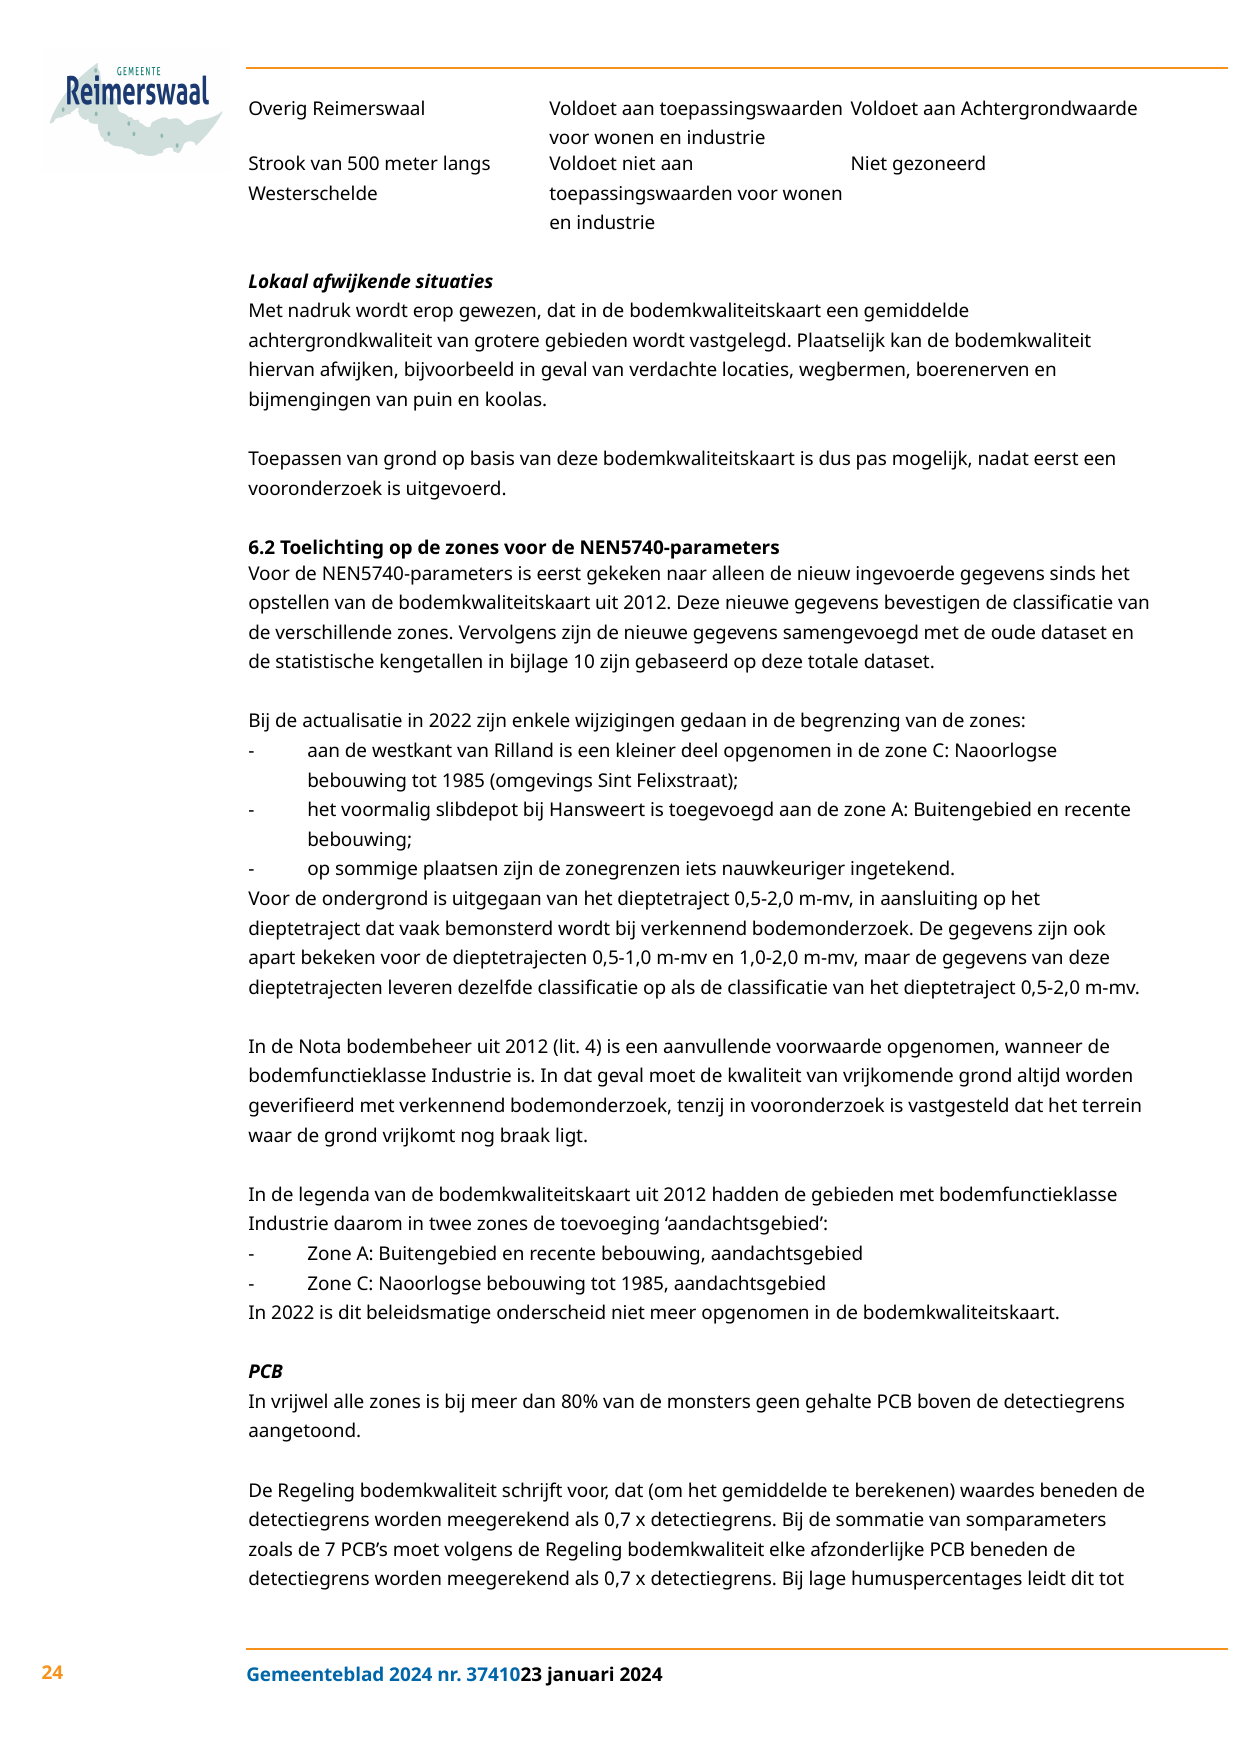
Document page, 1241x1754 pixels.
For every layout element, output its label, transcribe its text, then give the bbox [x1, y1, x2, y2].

text PCB [248, 1358, 1152, 1384]
table_cell Strook van 500 meter langs Westerschelde [248, 150, 549, 235]
text Voor de NEN5740-parameters is eerst gekeken naar alleen de nieuw ingevoerde gegevens sinds het opstellen van de bodemkwaliteitskaart uit 2012. Deze nieuwe gegevens bevestigen de classificatie van de verschillende zones. Vervolgens zijn de nieuwe gegevens samengevoegd met de oude dataset en de statistische kengetallen in bijlage 10 zijn gebaseerd op deze totale dataset. [248, 560, 1152, 674]
text De Regeling bodemkwaliteit schrijft voor, dat (om het gemiddelde te berekenen) waardes beneden de detectiegrens worden meegerekend als 0,7 x detectiegrens. Bij de sommatie van somparameters zoals de 7 PCB’s moet volgens de Regeling bodemkwaliteit elke afzonderlijke PCB beneden de detectiegrens worden meegerekend als 0,7 x detectiegrens. Bij lage humuspercentages leidt dit tot [248, 1477, 1152, 1591]
table_cell Voldoet aan Achtergrondwaarde [850, 95, 1152, 150]
text In vrijwel alle zones is bij meer dan 80% van de monsters geen gehalte PCB boven de detectiegrens aangetoond. [248, 1388, 1152, 1443]
text Toepassen van grond op basis van deze bodemkwaliteitskaart is dus pas mogelijk, nadat eerst een vooronderzoek is uitgevoerd. [248, 445, 1152, 501]
list Zone A: Buitengebied en recente bebouwing, aandachtsgebied [248, 1240, 1152, 1266]
text Voor de ondergrond is uitgegaan van het dieptetraject 0,5-2,0 m-mv, in aansluiting op het dieptetraject dat vaak bemonsterd wordt bij verkennend bodemonderzoek. De gegevens zijn ook apart bekeken voor de dieptetrajecten 0,5-1,0 m-mv en 1,0-2,0 m-mv, maar de gegevens van deze dieptetrajecten leveren dezelfde classificatie op als de classificatie van het dieptetraject 0,5-2,0 m-mv. [248, 885, 1152, 1000]
list aan de westkant van Rilland is een kleiner deel opgenomen in de zone C: Naoorlogse bebouwing tot 1985 (omgevings Sint Felixstraat); [248, 737, 1152, 793]
list het voormalig slibdepot bij Hansweert is toegevoegd aan de zone A: Buitengebied en recente bebouwing; [248, 796, 1152, 852]
table_cell Voldoet niet aan toepassingswaarden voor wonen en industrie [549, 150, 850, 235]
text In de Nota bodembeheer uit 2012 (lit. 4) is een aanvullende voorwaarde opgenomen, wanneer de bodemfunctieklasse Industrie is. In dat geval moet de kwaliteit van vrijkomende grond altijd worden geverifieerd met verkennend bodemonderzoek, tenzij in vooronderzoek is vastgesteld dat het terrein waar de grond vrijkomt nog braak ligt. [248, 1033, 1152, 1148]
picture [41, 47, 231, 172]
list Zone C: Naoorlogse bebouwing tot 1985, aandachtsgebied [248, 1270, 1152, 1296]
list op sommige plaatsen zijn de zonegrenzen iets nauwkeuriger ingetekend. [248, 856, 1152, 881]
text In de legenda van de bodemkwaliteitskaart uit 2012 hadden de gebieden met bodemfunctieklasse Industrie daarom in twee zones de toevoeging ‘aandachtsgebied’: [248, 1181, 1152, 1236]
table_cell Overig Reimerswaal [248, 95, 549, 150]
text Lokaal afwijkende situaties [248, 268, 1152, 293]
text Met nadruk wordt erop gewezen, dat in de bodemkwaliteitskaart een gemiddelde achtergrondkwaliteit van grotere gebieden wordt vastgelegd. Plaatselijk kan de bodemkwaliteit hiervan afwijken, bijvoorbeeld in geval van verdachte locaties, wegbermen, boerenerven en bijmengingen van puin en koolas. [248, 297, 1152, 412]
text In 2022 is dit beleidsmatige onderscheid niet meer opgenomen in de bodemkwaliteitskaart. [248, 1299, 1152, 1325]
text Bij de actualisatie in 2022 zijn enkele wijzigingen gedaan in de begrenzing van de zones: [248, 708, 1152, 733]
table_cell Niet gezoneerd [850, 150, 1152, 235]
table_cell Voldoet aan toepassingswaarden voor wonen en industrie [549, 95, 850, 150]
text 6.2 Toelichting op de zones voor de NEN5740-parameters [248, 534, 1152, 560]
